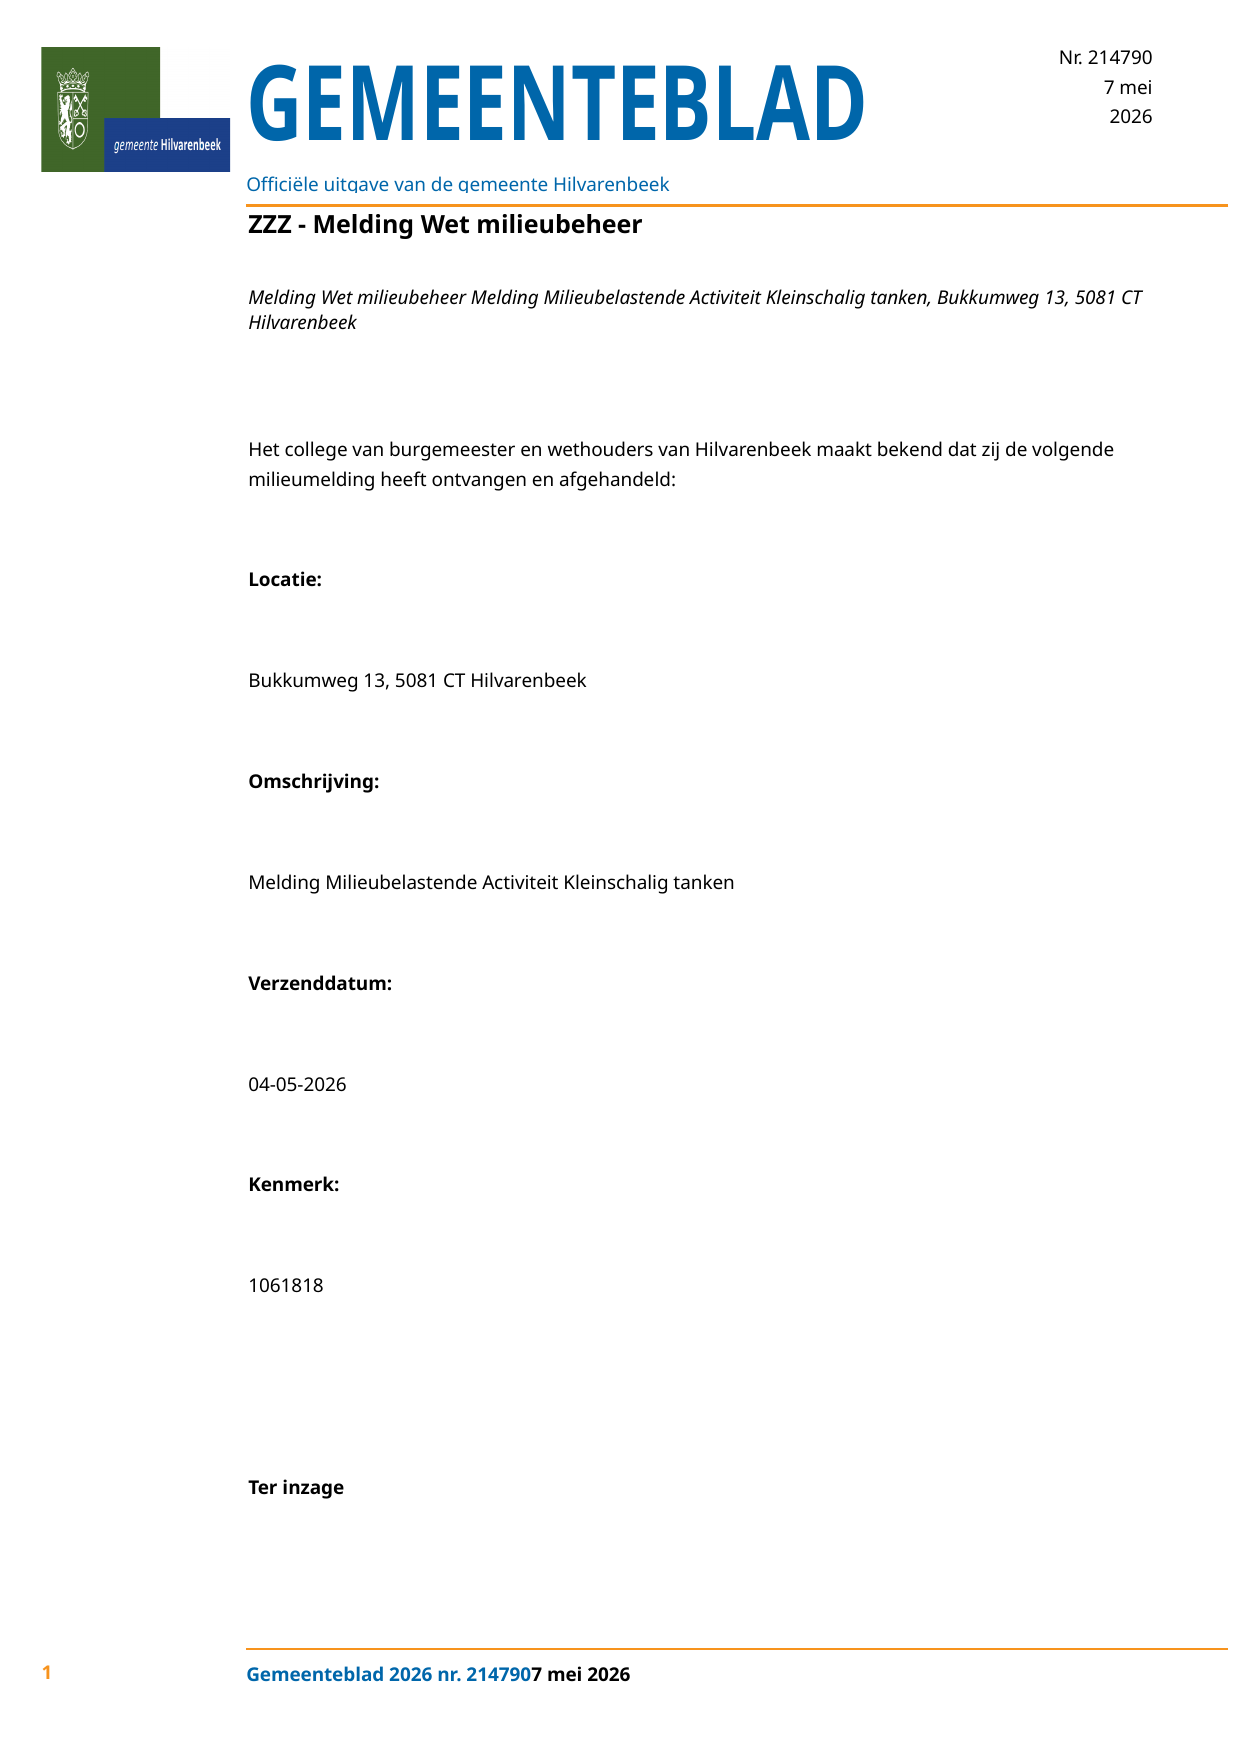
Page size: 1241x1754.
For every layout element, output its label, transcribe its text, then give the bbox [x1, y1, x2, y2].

text Melding Milieubelastende Activiteit Kleinschalig tanken [248, 869, 1152, 895]
text Verzenddatum: [248, 970, 1152, 996]
text Ter inzage [248, 1474, 1152, 1500]
text Omschrijving: [248, 768, 1152, 794]
text Melding Wet milieubeheer Melding Milieubelastende Activiteit Kleinschalig tanken, Bukkumweg 13, 5081 CT Hilvarenbeek [248, 284, 1152, 335]
text Locatie: [248, 567, 1152, 592]
text Kenmerk: [248, 1172, 1152, 1197]
picture [41, 47, 231, 172]
text Bukkumweg 13, 5081 CT Hilvarenbeek [248, 667, 1152, 693]
text ZZZ - Melding Wet milieubeheer [248, 207, 1152, 241]
text 1061818 [248, 1272, 1152, 1298]
text 04-05-2026 [248, 1071, 1152, 1096]
text Het college van burgemeester en wethouders van Hilvarenbeek maakt bekend dat zij de volgende milieumelding heeft ontvangen en afgehandeld: [248, 436, 1152, 491]
